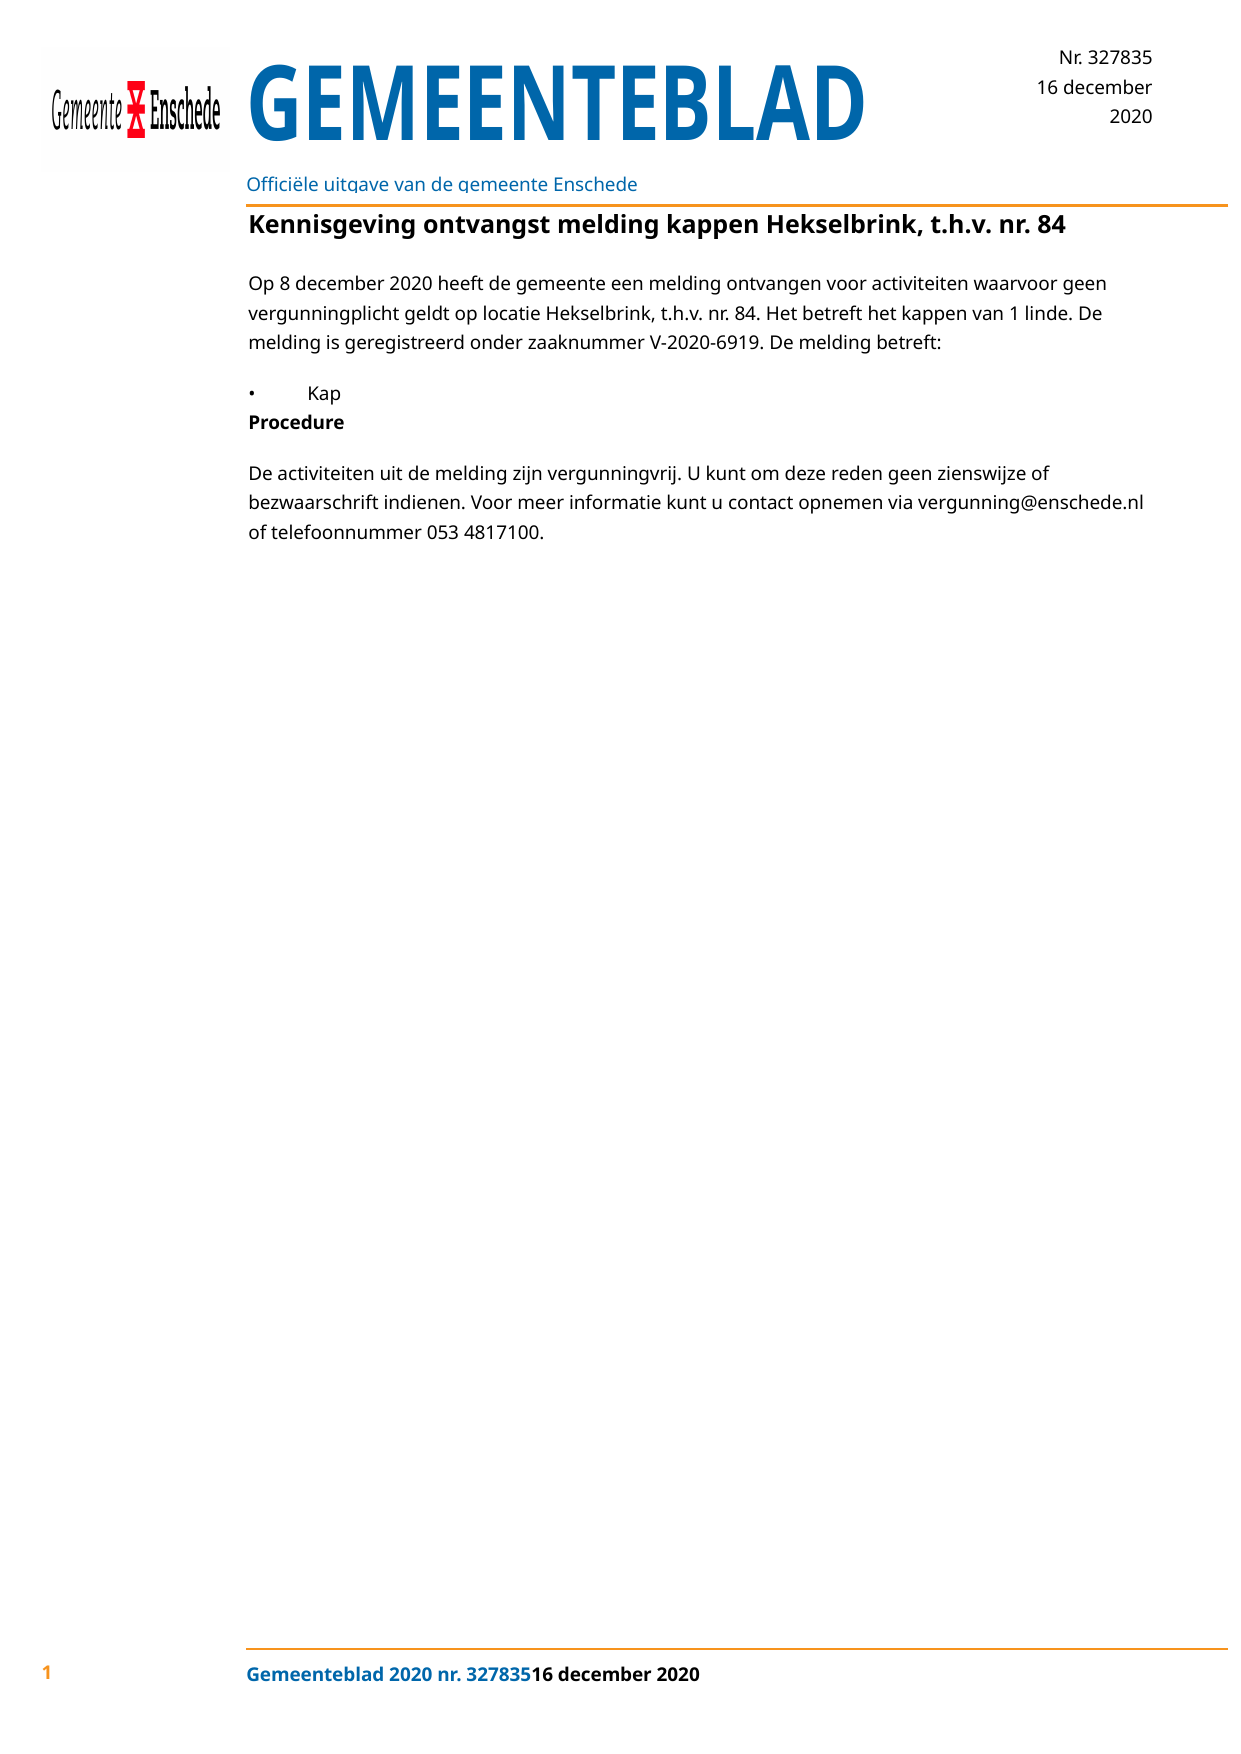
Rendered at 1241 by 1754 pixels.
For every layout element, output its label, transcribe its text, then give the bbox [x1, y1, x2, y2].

text Op 8 december 2020 heeft de gemeente een melding ontvangen voor activiteiten waarvoor geen vergunningplicht geldt op locatie Hekselbrink, t.h.v. nr. 84. Het betreft het kappen van 1 linde. De melding is geregistreerd onder zaaknummer V-2020-6919. De melding betreft: [248, 270, 1152, 355]
picture [41, 47, 231, 172]
list Kap [248, 380, 1152, 406]
text Procedure [248, 409, 1152, 435]
text Kennisgeving ontvangst melding kappen Hekselbrink, t.h.v. nr. 84 [248, 207, 1152, 241]
text De activiteiten uit de melding zijn vergunningvrij. U kunt om deze reden geen zienswijze of bezwaarschrift indienen. Voor meer informatie kunt u contact opnemen via vergunning@enschede.nl of telefoonnummer 053 4817100. [248, 460, 1152, 545]
